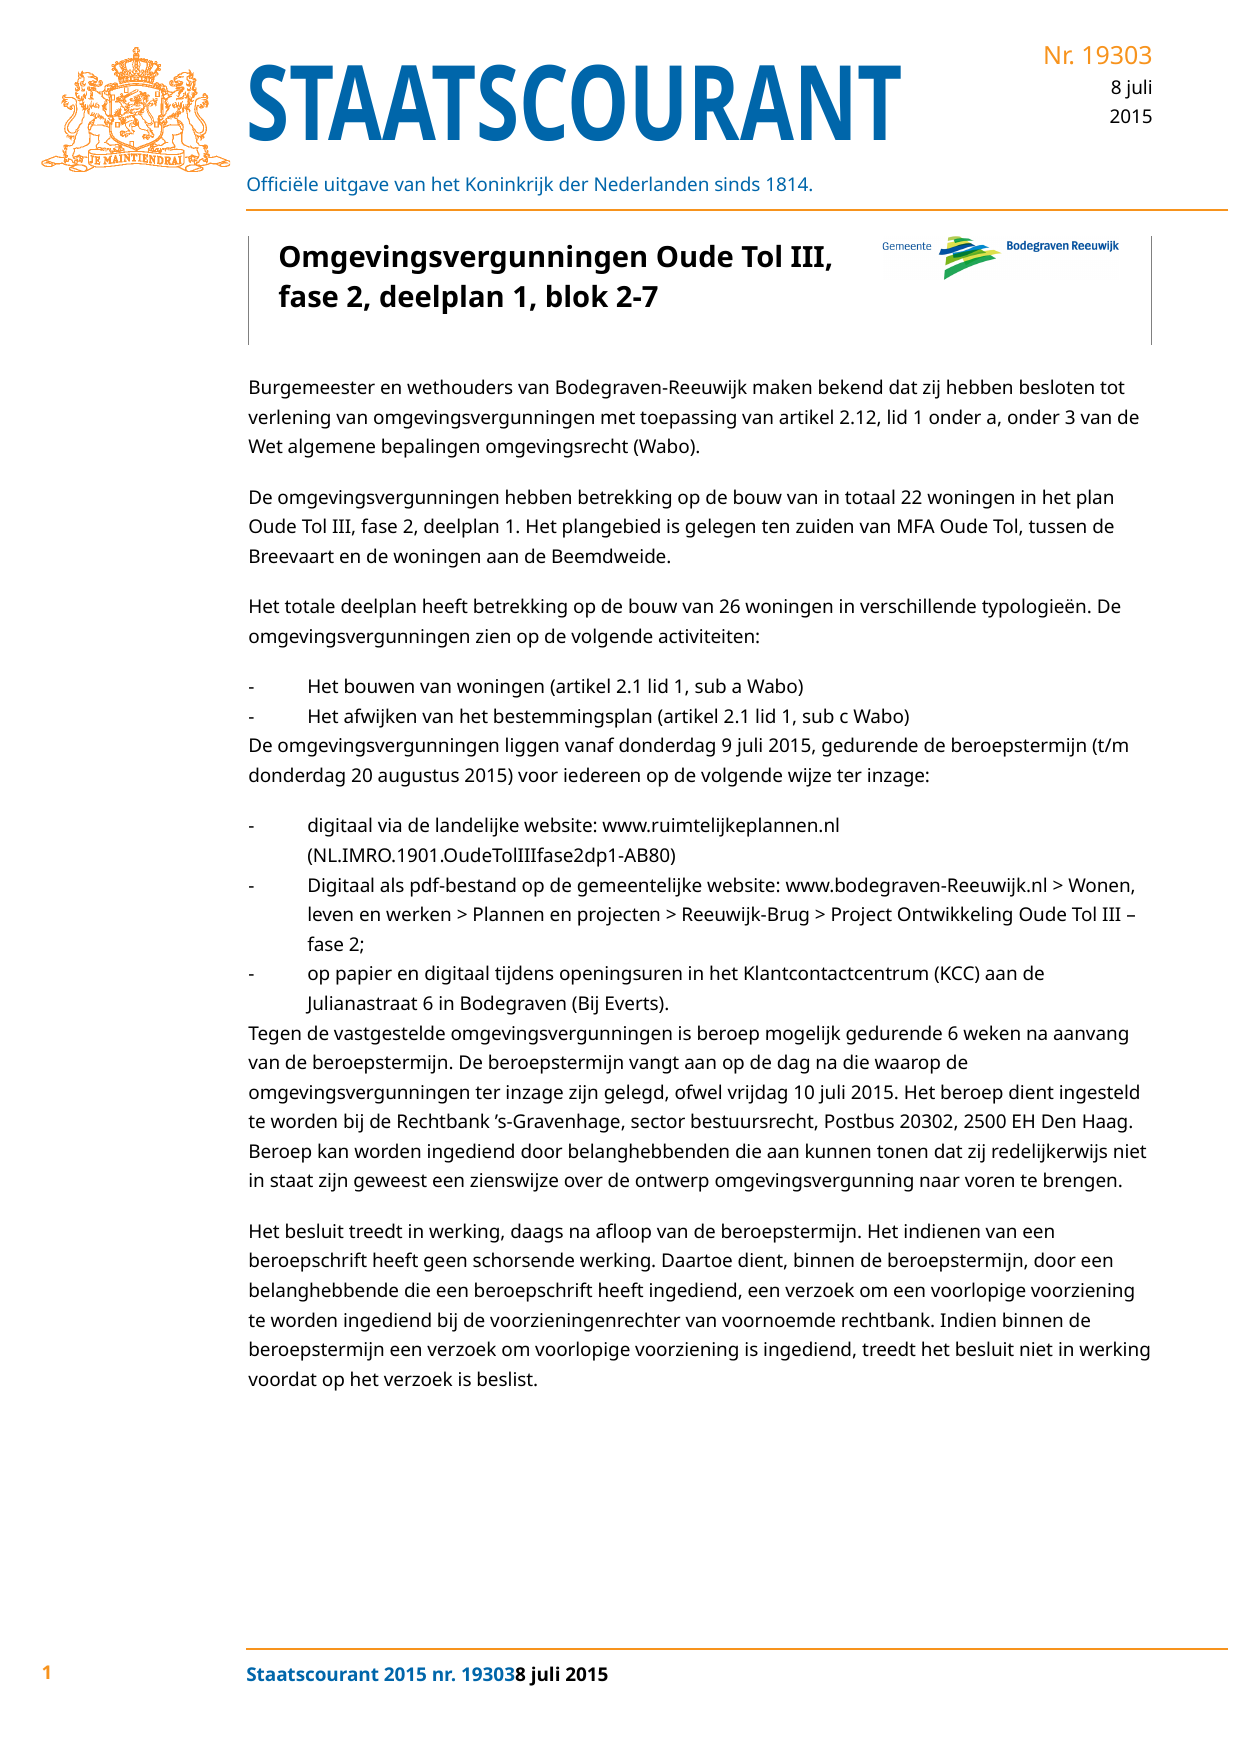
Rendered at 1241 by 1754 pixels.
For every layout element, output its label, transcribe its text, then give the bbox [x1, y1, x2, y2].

list op papier en digitaal tijdens openingsuren in het Klantcontactcentrum (KCC) aan de Julianastraat 6 in Bodegraven (Bij Everts). [248, 961, 1152, 1016]
text De omgevingsvergunningen hebben betrekking op de bouw van in totaal 22 woningen in het plan Oude Tol III, fase 2, deelplan 1. Het plangebied is gelegen ten zuiden van MFA Oude Tol, tussen de Breevaart en de woningen aan de Beemdweide. [248, 484, 1152, 569]
list Het afwijken van het bestemmingsplan (artikel 2.1 lid 1, sub c Wabo) [248, 703, 1152, 729]
picture [882, 236, 1119, 280]
table_header Omgevingsvergunningen Oude Tol III, fase 2, deelplan 1, blok 2-7 [249, 236, 850, 345]
list Het bouwen van woningen (artikel 2.1 lid 1, sub a Wabo) [248, 673, 1152, 699]
list digitaal via de landelijke website: www.ruimtelijkeplannen.nl (NL.IMRO.1901.OudeTolIIIfase2dp1-AB80) [248, 813, 1152, 868]
table_header [850, 236, 1151, 345]
text Burgemeester en wethouders van Bodegraven-Reeuwijk maken bekend dat zij hebben besloten tot verlening van omgevingsvergunningen met toepassing van artikel 2.12, lid 1 onder a, onder 3 van de Wet algemene bepalingen omgevingsrecht (Wabo). [248, 374, 1152, 459]
picture [41, 47, 231, 172]
text Tegen de vastgestelde omgevingsvergunningen is beroep mogelijk gedurende 6 weken na aanvang van de beroepstermijn. De beroepstermijn vangt aan op de dag na die waarop de omgevingsvergunningen ter inzage zijn gelegd, ofwel vrijdag 10 juli 2015. Het beroep dient ingesteld te worden bij de Rechtbank ’s-Gravenhage, sector bestuursrecht, Postbus 20302, 2500 EH Den Haag. Beroep kan worden ingediend door belanghebbenden die aan kunnen tonen dat zij redelijkerwijs niet in staat zijn geweest een zienswijze over de ontwerp omgevingsvergunning naar voren te brengen. [248, 1020, 1152, 1193]
text Het totale deelplan heeft betrekking op de bouw van 26 woningen in verschillende typologieën. De omgevingsvergunningen zien op de volgende activiteiten: [248, 593, 1152, 649]
list Digitaal als pdf-bestand op de gemeentelijke website: www.bodegraven-Reeuwijk.nl > Wonen, leven en werken > Plannen en projecten > Reeuwijk-Brug > Project Ontwikkeling Oude Tol III – fase 2; [248, 872, 1152, 957]
text Het besluit treedt in werking, daags na afloop van de beroepstermijn. Het indienen van een beroepschrift heeft geen schorsende werking. Daartoe dient, binnen de beroepstermijn, door een belanghebbende die een beroepschrift heeft ingediend, een verzoek om een voorlopige voorziening te worden ingediend bij de voorzieningenrechter van voornoemde rechtbank. Indien binnen de beroepstermijn een verzoek om voorlopige voorziening is ingediend, treedt het besluit niet in werking voordat op het verzoek is beslist. [248, 1218, 1152, 1392]
text De omgevingsvergunningen liggen vanaf donderdag 9 juli 2015, gedurende de beroepstermijn (t/m donderdag 20 augustus 2015) voor iedereen op de volgende wijze ter inzage: [248, 733, 1152, 788]
